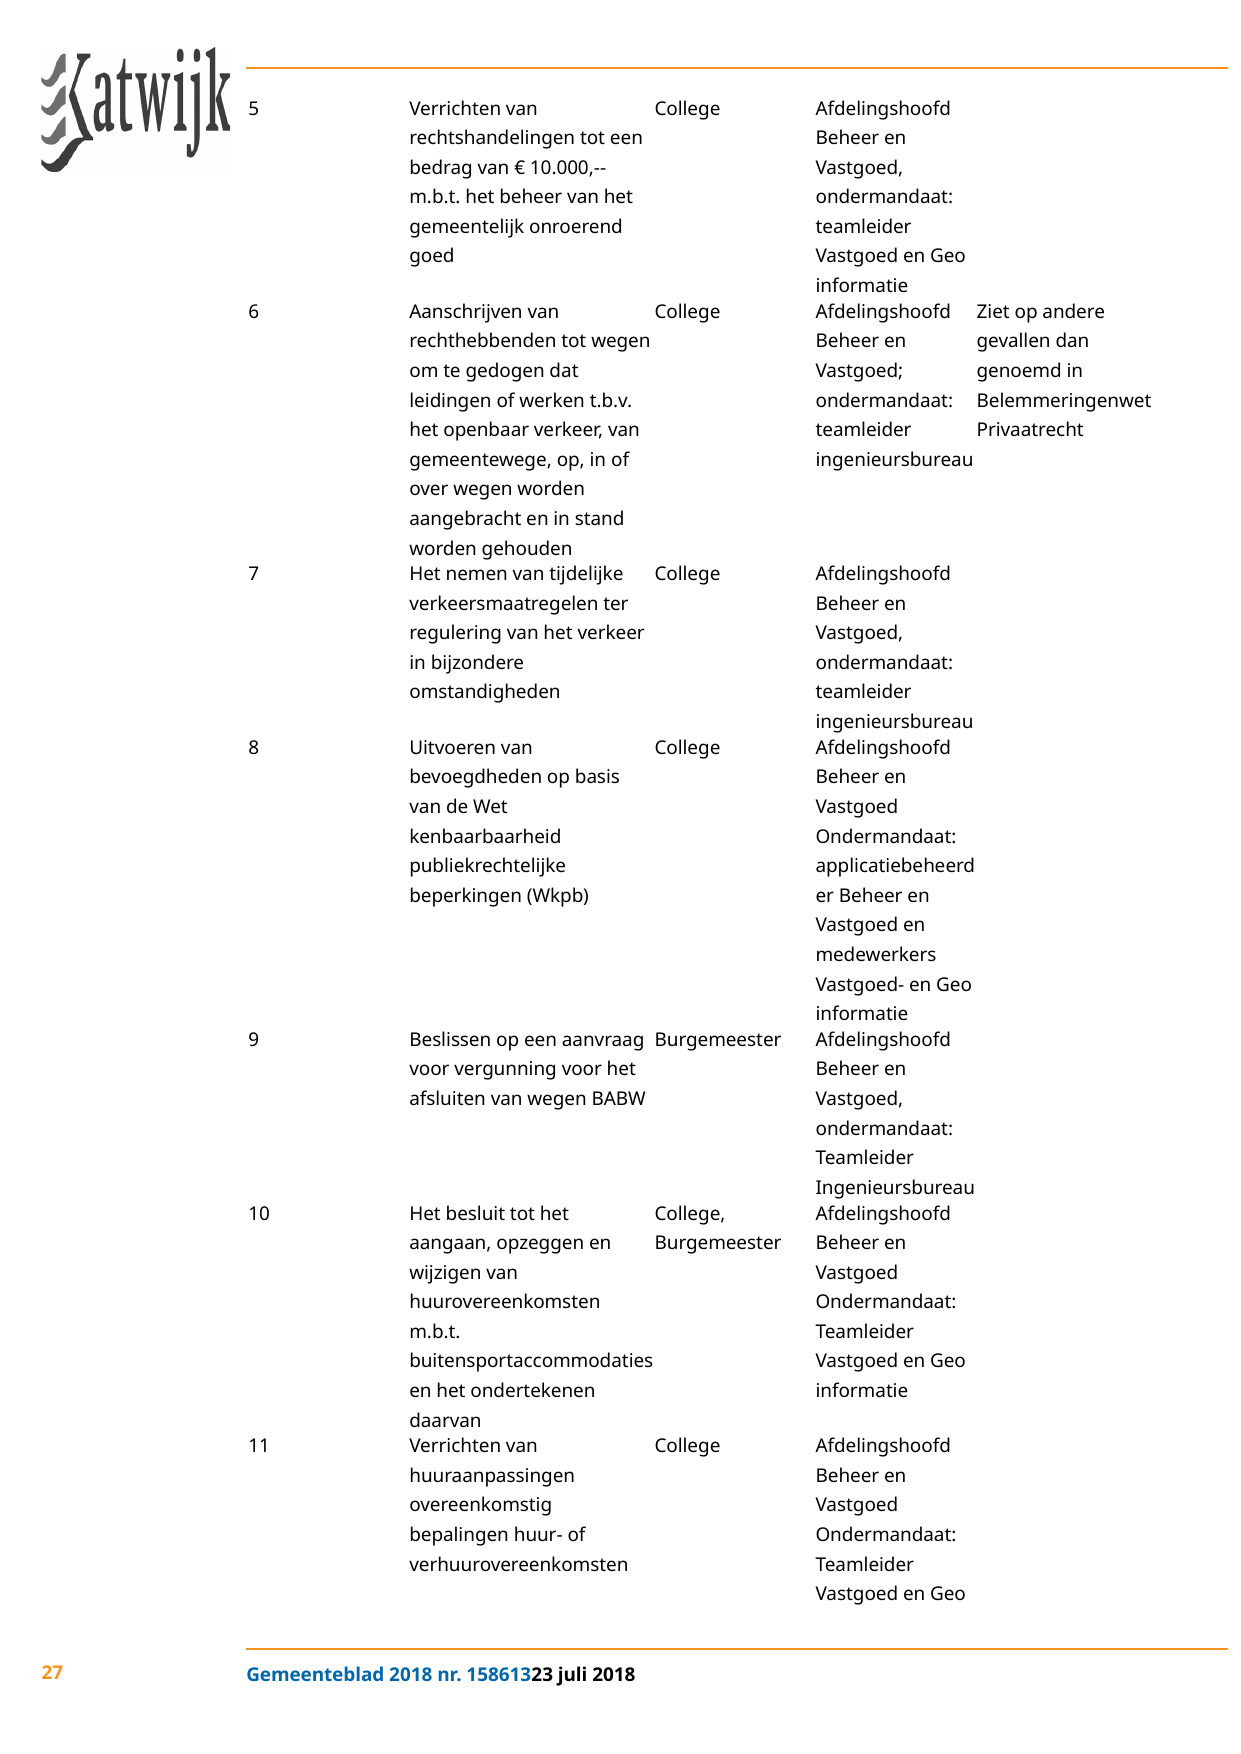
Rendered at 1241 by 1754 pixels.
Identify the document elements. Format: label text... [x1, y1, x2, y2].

table_cell College [654, 560, 815, 734]
table_cell Burgemeester [654, 1026, 815, 1200]
table_cell College [654, 298, 815, 560]
table_cell [976, 1200, 1152, 1432]
table_cell Afdelingshoofd Beheer en Vastgoed; ondermandaat: teamleider ingenieursbureau [815, 298, 976, 560]
picture [41, 47, 231, 172]
table_cell College [654, 1433, 815, 1606]
table_cell 10 [248, 1200, 409, 1432]
table_cell College [654, 734, 815, 1026]
table_cell Afdelingshoofd Beheer en Vastgoed, ondermandaat: Teamleider Ingenieursbureau [815, 1026, 976, 1200]
table_cell College [654, 95, 815, 298]
table_cell Het besluit tot het aangaan, opzeggen en wijzigen van huurovereenkomsten m.b.t. buitensportaccommodaties en het ondertekenen daarvan [409, 1200, 654, 1432]
table_cell Beslissen op een aanvraag voor vergunning voor het afsluiten van wegen BABW [409, 1026, 654, 1200]
table_cell Ziet op andere gevallen dan genoemd in Belemmeringenwet Privaatrecht [976, 298, 1152, 560]
table_cell [976, 734, 1152, 1026]
table_cell Afdelingshoofd Beheer en Vastgoed Ondermandaat: applicatiebeheerder Beheer en Vastgoed en medewerkers Vastgoed- en Geo informatie [815, 734, 976, 1026]
table_cell 8 [248, 734, 409, 1026]
table_cell Afdelingshoofd Beheer en Vastgoed Ondermandaat: Teamleider Vastgoed en Geo [815, 1433, 976, 1606]
table_cell Afdelingshoofd Beheer en Vastgoed Ondermandaat: Teamleider Vastgoed en Geo informatie [815, 1200, 976, 1432]
table_cell [976, 1433, 1152, 1606]
table_cell 5 [248, 95, 409, 298]
table_cell 6 [248, 298, 409, 560]
table_cell Uitvoeren van bevoegdheden op basis van de Wet kenbaarbaarheid publiekrechtelijke beperkingen (Wkpb) [409, 734, 654, 1026]
table_cell Afdelingshoofd Beheer en Vastgoed, ondermandaat: teamleider ingenieursbureau [815, 560, 976, 734]
table_cell [976, 95, 1152, 298]
table_cell 9 [248, 1026, 409, 1200]
table_cell College, Burgemeester [654, 1200, 815, 1432]
table_cell Verrichten van rechtshandelingen tot een bedrag van € 10.000,-- m.b.t. het beheer van het gemeentelijk onroerend goed [409, 95, 654, 298]
table_cell [976, 1026, 1152, 1200]
table_cell Het nemen van tijdelijke verkeersmaatregelen ter regulering van het verkeer in bijzondere omstandigheden [409, 560, 654, 734]
table_cell 7 [248, 560, 409, 734]
table_cell Verrichten van huuraanpassingen overeenkomstig bepalingen huur- of verhuurovereenkomsten [409, 1433, 654, 1606]
table_cell [976, 560, 1152, 734]
table_cell Afdelingshoofd Beheer en Vastgoed, ondermandaat: teamleider Vastgoed en Geo informatie [815, 95, 976, 298]
table_cell Aanschrijven van rechthebbenden tot wegen om te gedogen dat leidingen of werken t.b.v. het openbaar verkeer, van gemeentewege, op, in of over wegen worden aangebracht en in stand worden gehouden [409, 298, 654, 560]
table_cell 11 [248, 1433, 409, 1606]
